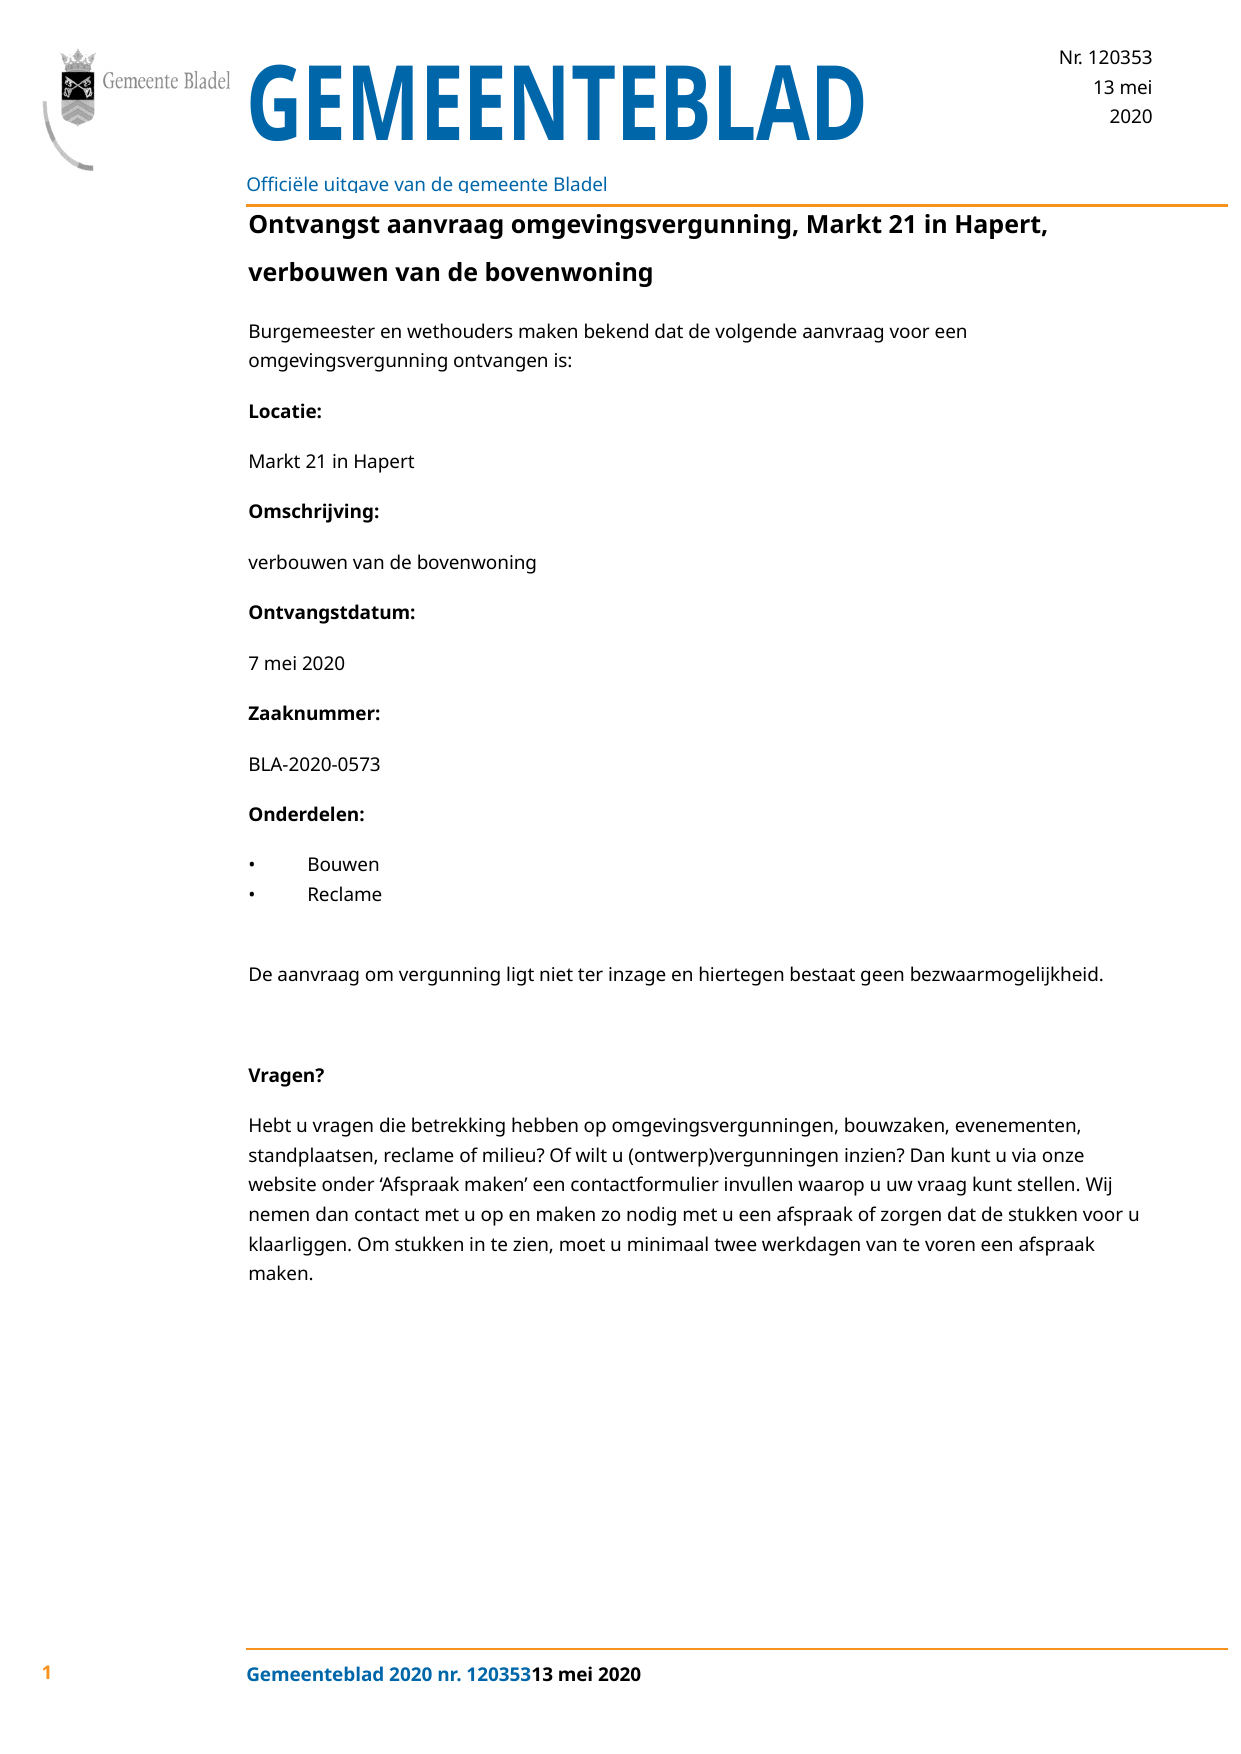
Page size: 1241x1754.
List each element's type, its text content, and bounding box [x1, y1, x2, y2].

text 7 mei 2020 [248, 650, 1152, 676]
text Hebt u vragen die betrekking hebben op omgevingsvergunningen, bouwzaken, evenementen, standplaatsen, reclame of milieu? Of wilt u (ontwerp)vergunningen inzien? Dan kunt u via onze website onder ‘Afspraak maken’ een contactformulier invullen waarop u uw vraag kunt stellen. Wij nemen dan contact met u op en maken zo nodig met u een afspraak of zorgen dat de stukken voor u klaarliggen. Om stukken in te zien, moet u minimaal twee werkdagen van te voren een afspraak maken. [248, 1112, 1152, 1286]
text Burgemeester en wethouders maken bekend dat de volgende aanvraag voor een omgevingsvergunning ontvangen is: [248, 318, 1152, 373]
list Reclame [248, 881, 1152, 907]
text Onderdelen: [248, 801, 1152, 827]
text verbouwen van de bovenwoning [248, 549, 1152, 575]
picture [41, 47, 231, 172]
text Omschrijving: [248, 499, 1152, 524]
text Vragen? [248, 1062, 1152, 1088]
text Markt 21 in Hapert [248, 448, 1152, 474]
text Ontvangstdatum: [248, 599, 1152, 625]
text BLA-2020-0573 [248, 751, 1152, 777]
text Ontvangst aanvraag omgevingsvergunning, Markt 21 in Hapert, verbouwen van de bovenwoning [248, 207, 1152, 288]
list Bouwen [248, 852, 1152, 877]
text Zaaknummer: [248, 700, 1152, 726]
text Locatie: [248, 398, 1152, 424]
text De aanvraag om vergunning ligt niet ter inzage en hiertegen bestaat geen bezwaarmogelijkheid. [248, 961, 1152, 987]
